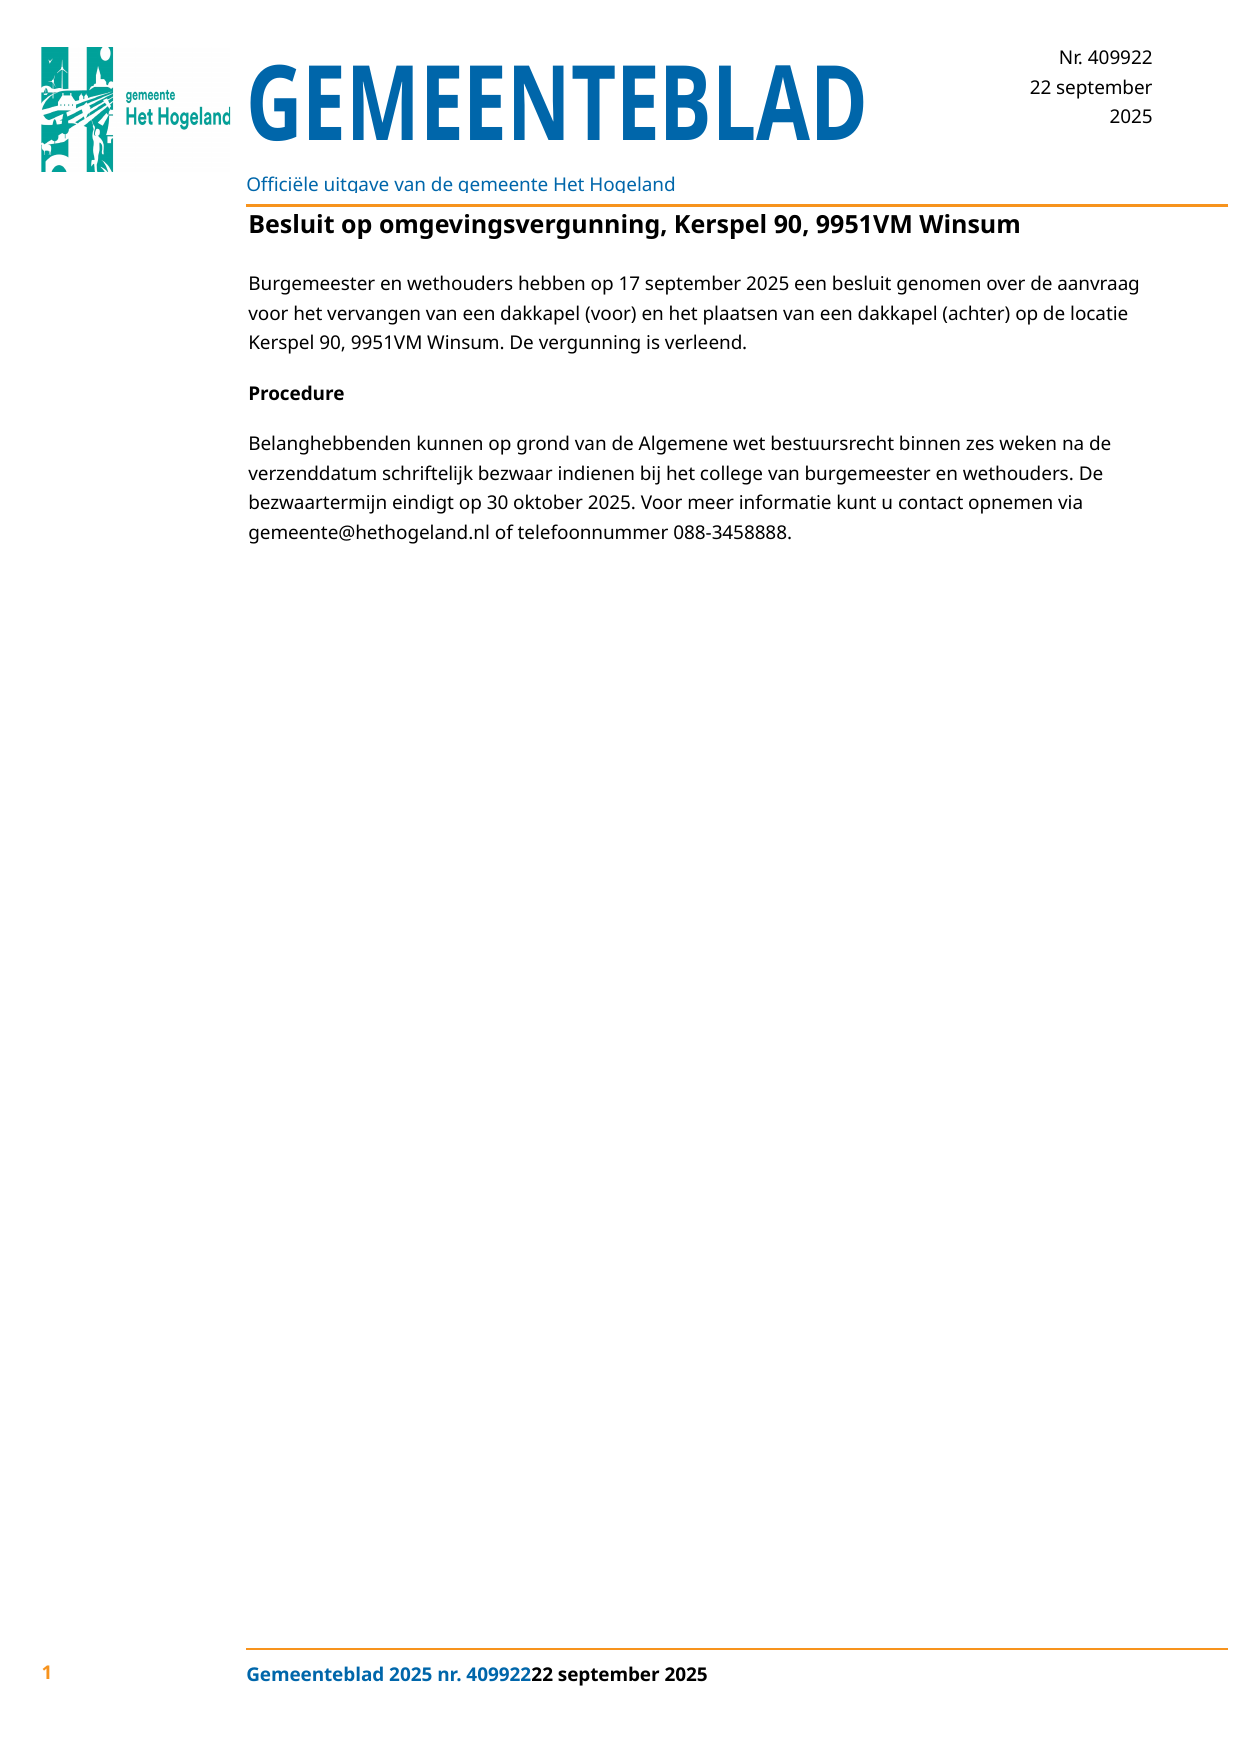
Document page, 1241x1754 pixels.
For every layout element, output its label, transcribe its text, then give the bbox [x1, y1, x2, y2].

picture [41, 47, 231, 172]
text Procedure [248, 380, 1152, 406]
text Besluit op omgevingsvergunning, Kerspel 90, 9951VM Winsum [248, 207, 1152, 241]
text Burgemeester en wethouders hebben op 17 september 2025 een besluit genomen over de aanvraag voor het vervangen van een dakkapel (voor) en het plaatsen van een dakkapel (achter) op de locatie Kerspel 90, 9951VM Winsum. De vergunning is verleend. [248, 270, 1152, 355]
text Belanghebbenden kunnen op grond van de Algemene wet bestuursrecht binnen zes weken na de verzenddatum schriftelijk bezwaar indienen bij het college van burgemeester en wethouders. De bezwaartermijn eindigt op 30 oktober 2025. Voor meer informatie kunt u contact opnemen via gemeente@hethogeland.nl of telefoonnummer 088-3458888. [248, 430, 1152, 545]
